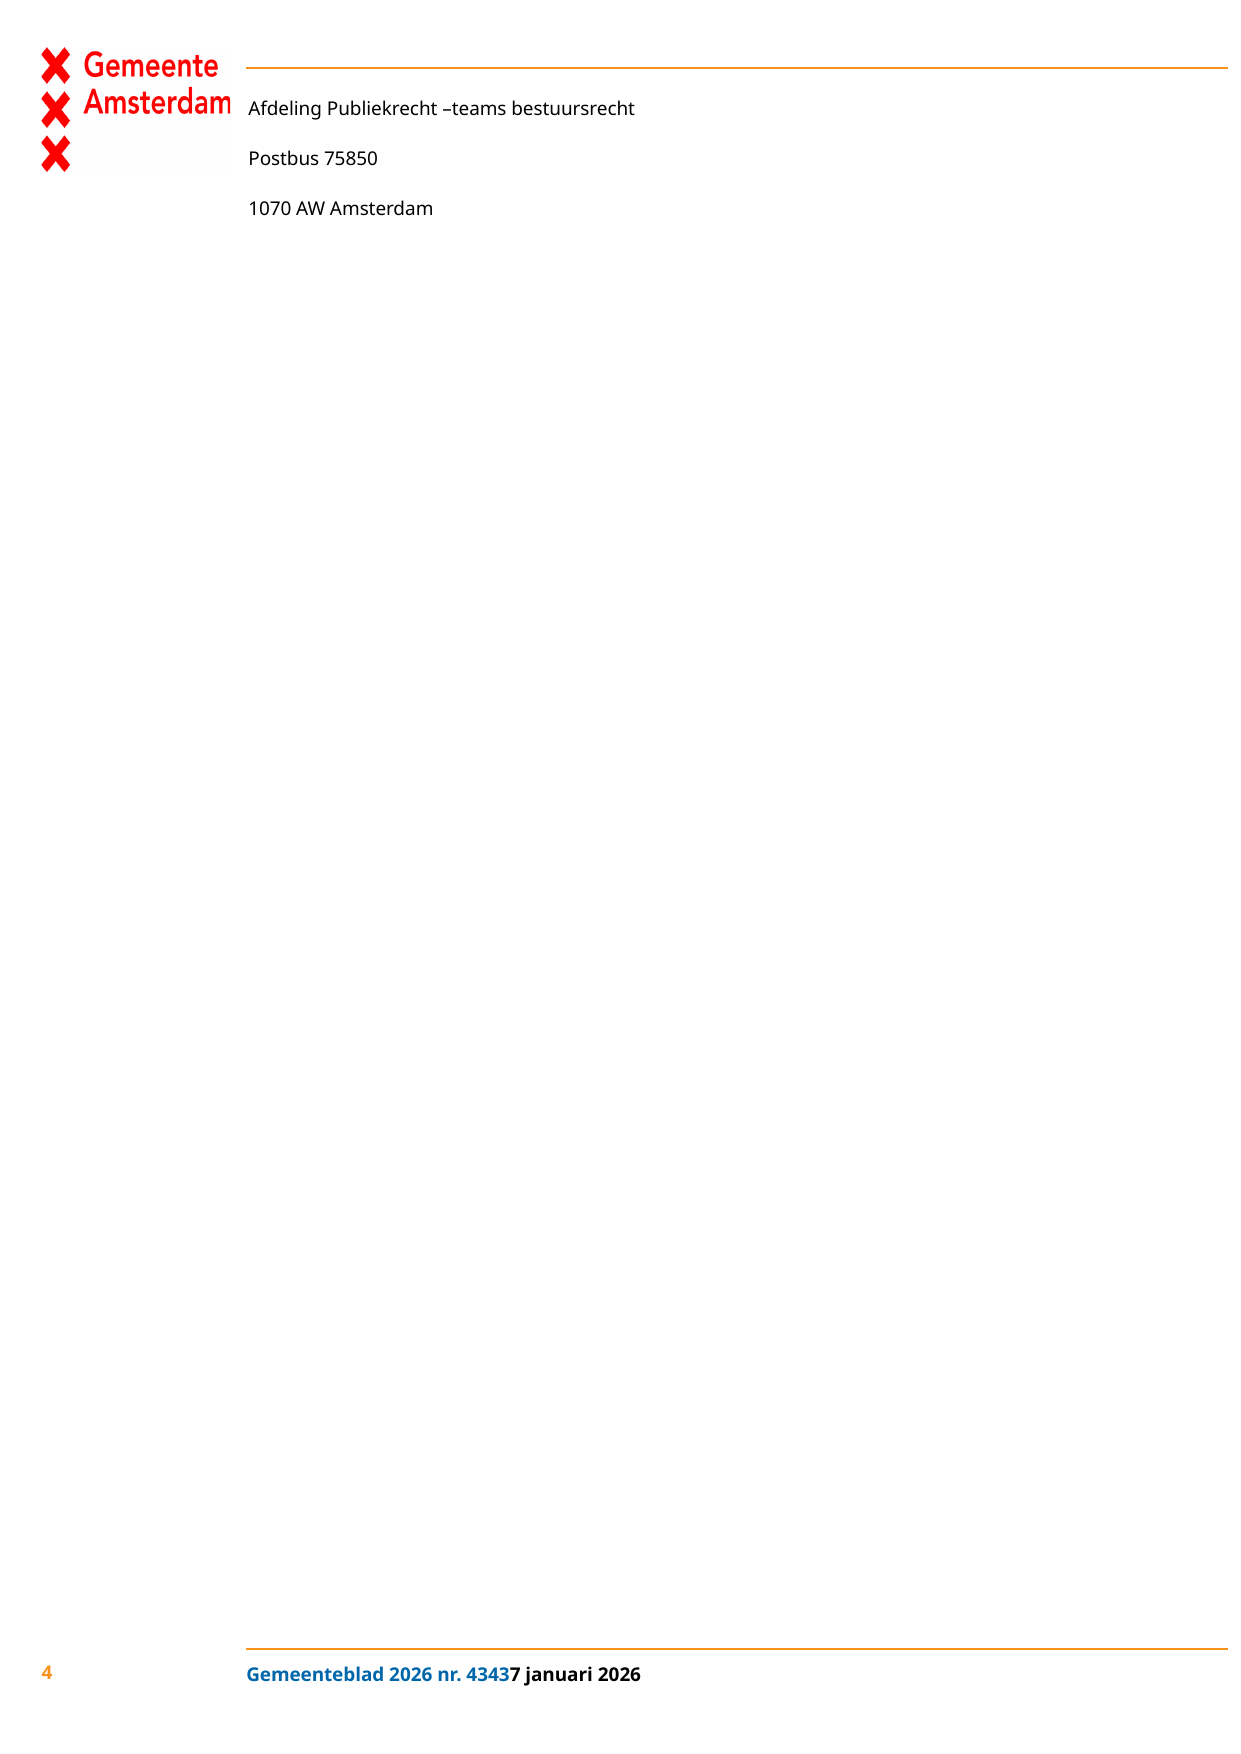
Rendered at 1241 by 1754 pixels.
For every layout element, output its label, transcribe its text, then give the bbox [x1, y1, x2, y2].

picture [41, 47, 231, 172]
text Postbus 75850 [248, 145, 1152, 171]
text 1070 AW Amsterdam [248, 196, 1152, 221]
text Afdeling Publiekrecht –teams bestuursrecht [248, 95, 1152, 121]
